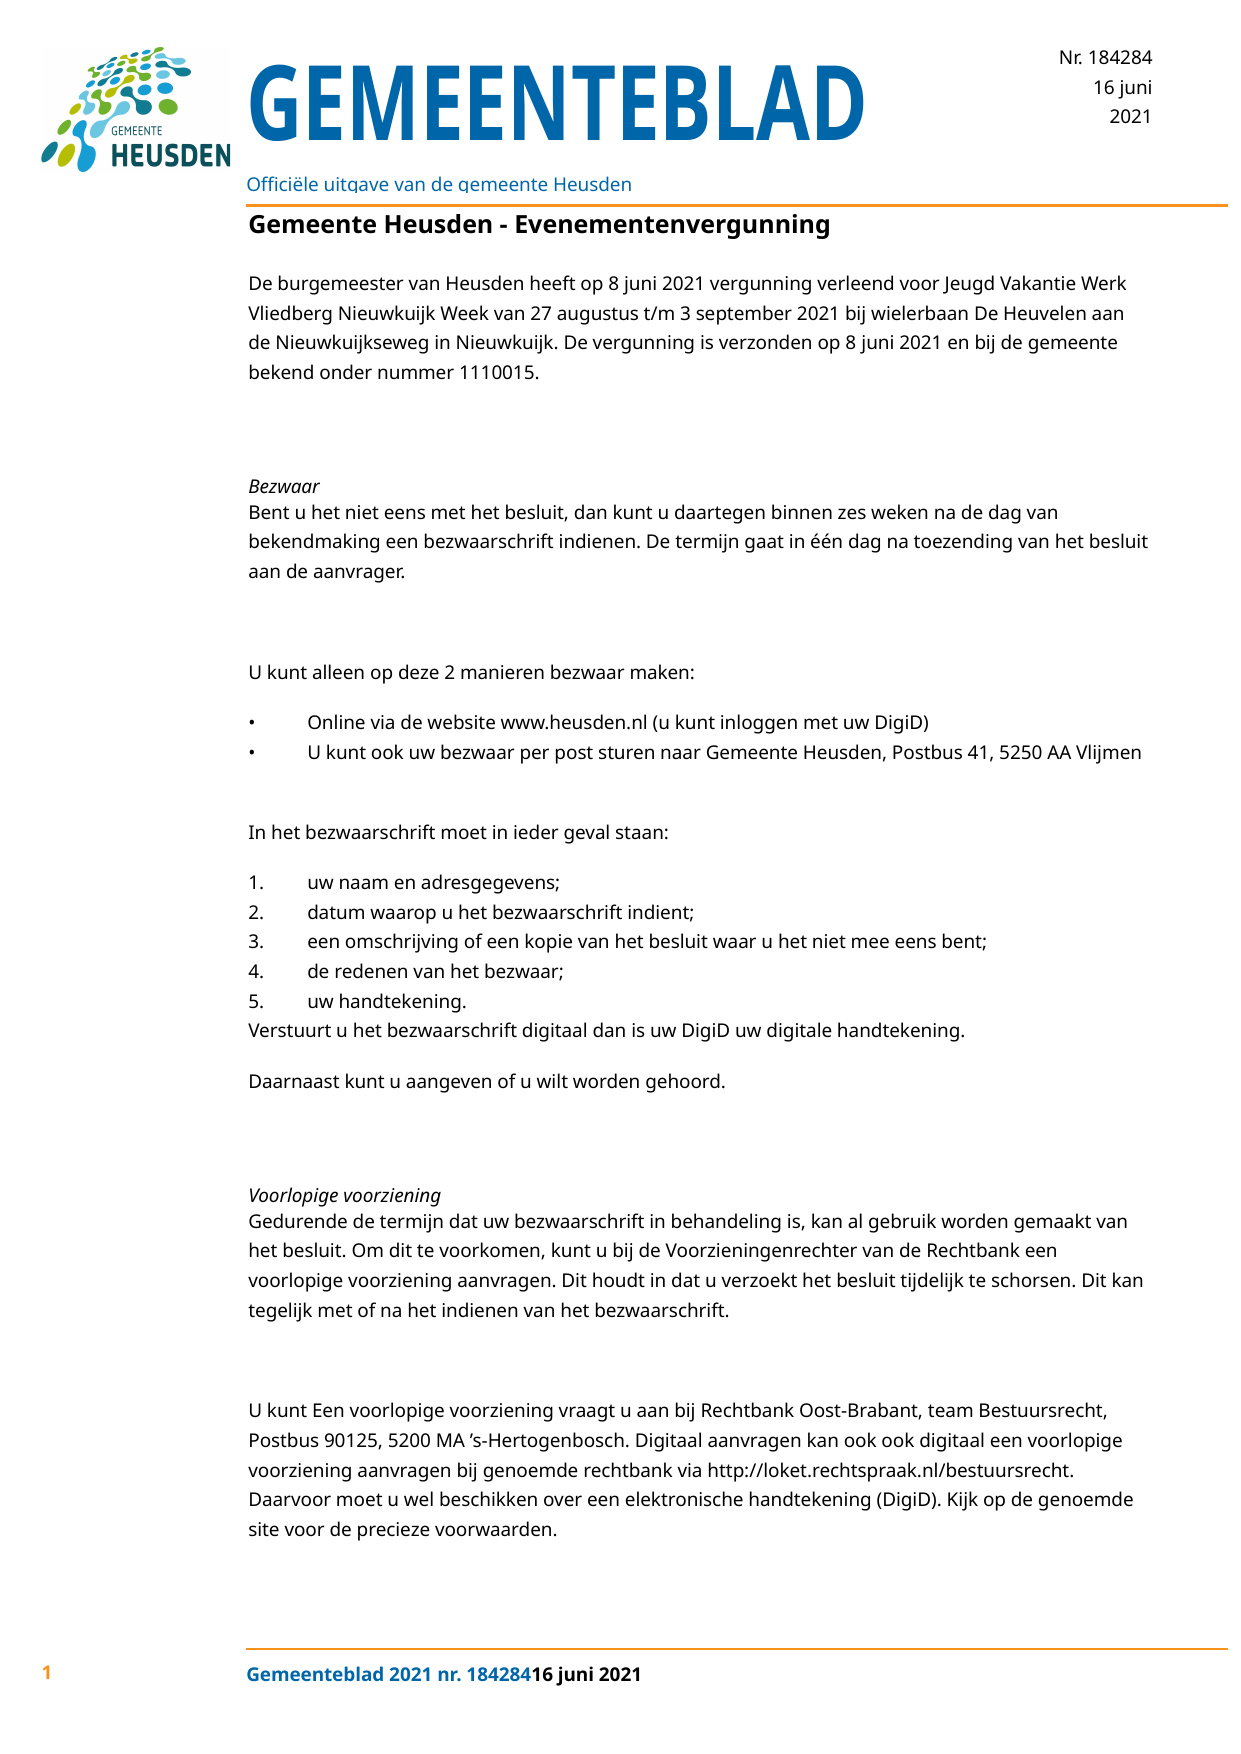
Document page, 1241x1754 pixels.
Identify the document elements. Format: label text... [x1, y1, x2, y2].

list de redenen van het bezwaar; [248, 958, 1152, 984]
text Bezwaar [248, 473, 1152, 499]
text Verstuurt u het bezwaarschrift digitaal dan is uw DigiD uw digitale handtekening. [248, 1017, 1152, 1043]
picture [41, 47, 231, 172]
list uw naam en adresgegevens; [248, 869, 1152, 895]
text Gedurende de termijn dat uw bezwaarschrift in behandeling is, kan al gebruik worden gemaakt van het besluit. Om dit te voorkomen, kunt u bij de Voorzieningenrechter van de Rechtbank een voorlopige voorziening aanvragen. Dit houdt in dat u verzoekt het besluit tijdelijk te schorsen. Dit kan tegelijk met of na het indienen van het bezwaarschrift. [248, 1208, 1152, 1322]
text U kunt alleen op deze 2 manieren bezwaar maken: [248, 659, 1152, 685]
text De burgemeester van Heusden heeft op 8 juni 2021 vergunning verleend voor Jeugd Vakantie Werk Vliedberg Nieuwkuijk Week van 27 augustus t/m 3 september 2021 bij wielerbaan De Heuvelen aan de Nieuwkuijkseweg in Nieuwkuijk. De vergunning is verzonden op 8 juni 2021 en bij de gemeente bekend onder nummer 1110015. [248, 270, 1152, 385]
list Online via de website www.heusden.nl (u kunt inloggen met uw DigiD) [248, 709, 1152, 735]
list uw handtekening. [248, 988, 1152, 1014]
text In het bezwaarschrift moet in ieder geval staan: [248, 819, 1152, 845]
text Daarnaast kunt u aangeven of u wilt worden gehoord. [248, 1068, 1152, 1094]
text Bent u het niet eens met het besluit, dan kunt u daartegen binnen zes weken na de dag van bekendmaking een bezwaarschrift indienen. De termijn gaat in één dag na toezending van het besluit aan de aanvrager. [248, 499, 1152, 584]
text Voorlopige voorziening [248, 1182, 1152, 1208]
list U kunt ook uw bezwaar per post sturen naar Gemeente Heusden, Postbus 41, 5250 AA Vlijmen [248, 739, 1152, 765]
list een omschrijving of een kopie van het besluit waar u het niet mee eens bent; [248, 929, 1152, 954]
text Gemeente Heusden - Evenementenvergunning [248, 207, 1152, 241]
list datum waarop u het bezwaarschrift indient; [248, 899, 1152, 925]
text U kunt Een voorlopige voorziening vraagt u aan bij Rechtbank Oost-Brabant, team Bestuursrecht, Postbus 90125, 5200 MA ’s-Hertogenbosch. Digitaal aanvragen kan ook ook digitaal een voorlopige voorziening aanvragen bij genoemde rechtbank via http://loket.rechtspraak.nl/bestuursrecht. Daarvoor moet u wel beschikken over een elektronische handtekening (DigiD). Kijk op de genoemde site voor de precieze voorwaarden. [248, 1398, 1152, 1542]
